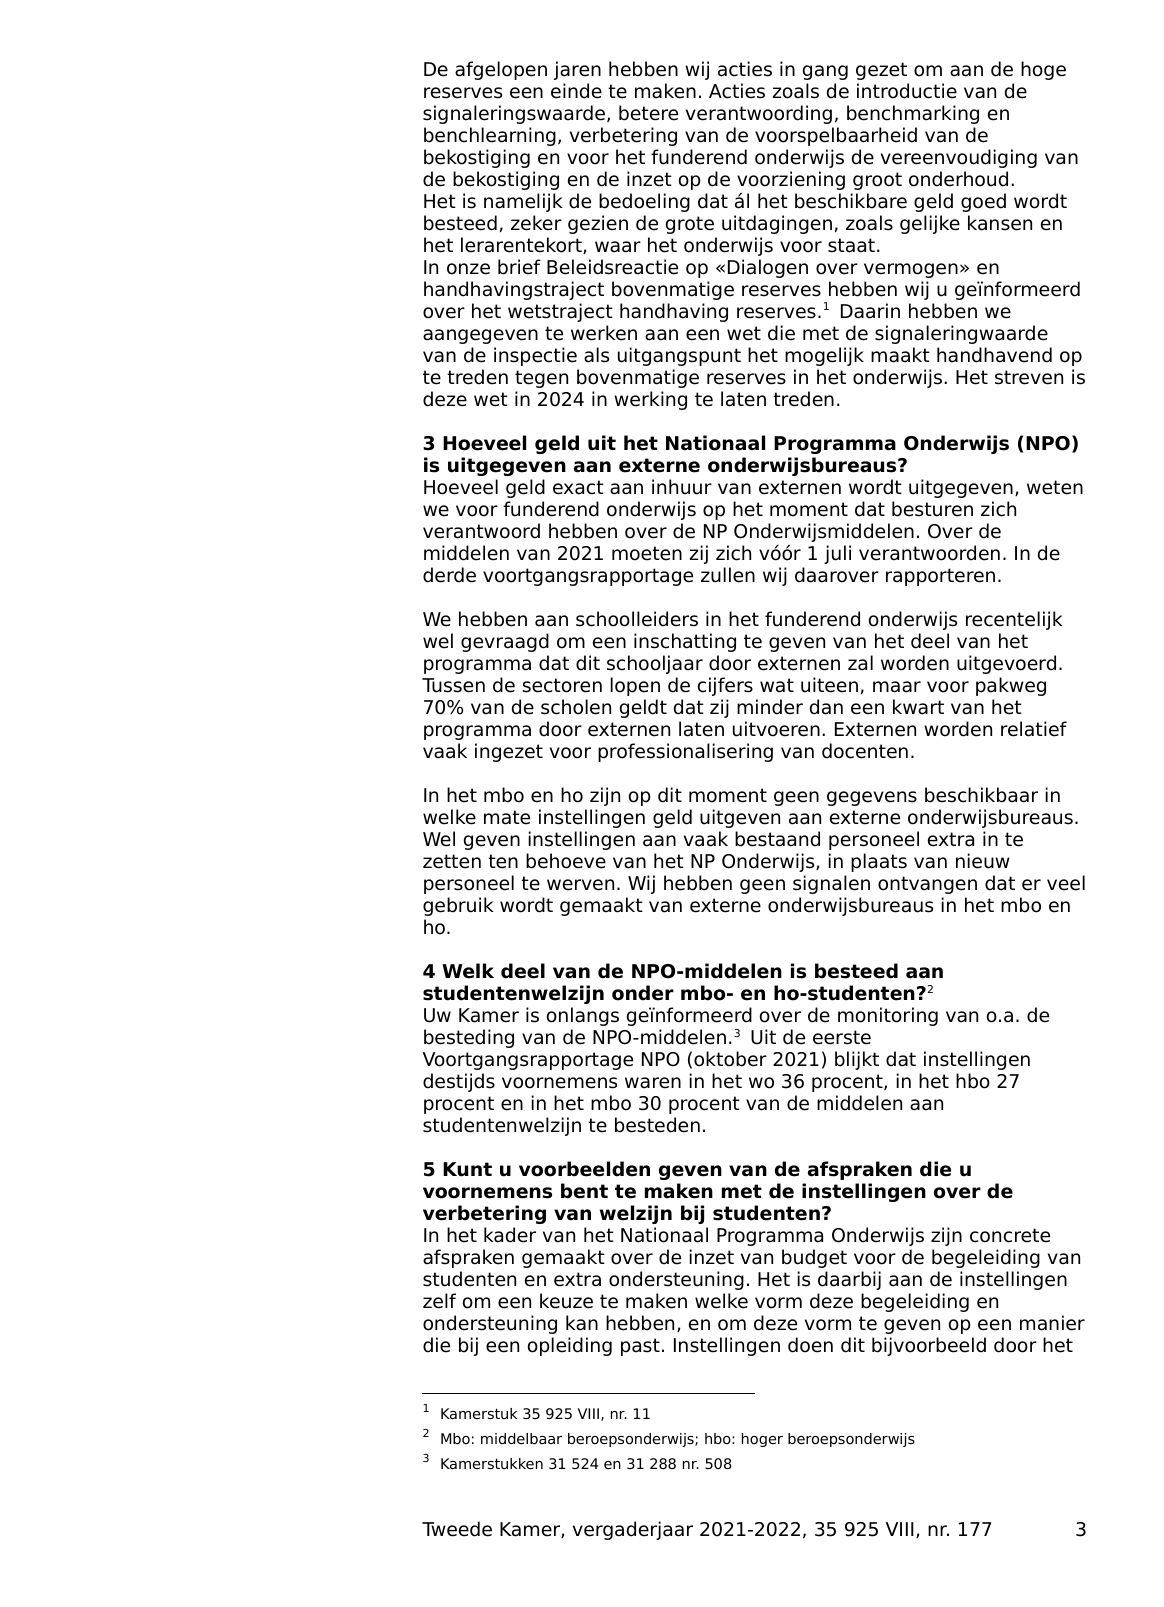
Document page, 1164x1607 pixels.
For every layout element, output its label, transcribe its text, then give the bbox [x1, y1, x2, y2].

text In het kader van het Nationaal Programma Onderwijs zijn concrete afspraken gemaakt over de inzet van budget voor de begeleiding van studenten en extra ondersteuning. Het is daarbij aan de instellingen zelf om een keuze te maken welke vorm deze begeleiding en ondersteuning kan hebben, en om deze vorm te geven op een manier die bij een opleiding past. Instellingen doen dit bijvoorbeeld door het [422, 1225, 1087, 1357]
text 4 Welk deel van de NPO-middelen is besteed aan studentenwelzijn onder mbo- en ho-studenten? [422, 961, 1087, 1005]
text In het mbo en ho zijn op dit moment geen gegevens beschikbaar in welke mate instellingen geld uitgeven aan externe onderwijsbureaus. Wel geven instellingen aan vaak bestaand personeel extra in te zetten ten behoeve van het NP Onderwijs, in plaats van nieuw personeel te werven. Wij hebben geen signalen ontvangen dat er veel gebruik wordt gemaakt van externe onderwijsbureaus in het mbo en ho. [422, 785, 1087, 939]
text In onze brief Beleidsreactie op «Dialogen over vermogen» en handhavingstraject bovenmatige reserves hebben wij u geïnformeerd over het wetstraject handhaving reserves. Daarin hebben we aangegeven te werken aan een wet die met de signaleringwaarde van de inspectie als uitgangspunt het mogelijk maakt handhavend op te treden tegen bovenmatige reserves in het onderwijs. Het streven is deze wet in 2024 in werking te laten treden. [422, 257, 1087, 411]
text Uw Kamer is onlangs geïnformeerd over de monitoring van o.a. de besteding van de NPO-middelen. Uit de eerste Voortgangsrapportage NPO (oktober 2021) blijkt dat instellingen destijds voornemens waren in het wo 36 procent, in het hbo 27 procent en in het mbo 30 procent van de middelen aan studentenwelzijn te besteden. [422, 1005, 1087, 1137]
text Hoeveel geld exact aan inhuur van externen wordt uitgegeven, weten we voor funderend onderwijs op het moment dat besturen zich verantwoord hebben over de NP Onderwijsmiddelen. Over de middelen van 2021 moeten zij zich vóór 1 juli verantwoorden. In de derde voortgangsrapportage zullen wij daarover rapporteren. [422, 477, 1087, 587]
text We hebben aan schoolleiders in het funderend onderwijs recentelijk wel gevraagd om een inschatting te geven van het deel van het programma dat dit schooljaar door externen zal worden uitgevoerd. Tussen de sectoren lopen de cijfers wat uiteen, maar voor pakweg 70% van de scholen geldt dat zij minder dan een kwart van het programma door externen laten uitvoeren. Externen worden relatief vaak ingezet voor professionalisering van docenten. [422, 609, 1087, 763]
text 5 Kunt u voorbeelden geven van de afspraken die u voornemens bent te maken met de instellingen over de verbetering van welzijn bij studenten? [422, 1159, 1087, 1225]
text De afgelopen jaren hebben wij acties in gang gezet om aan de hoge reserves een einde te maken. Acties zoals de introductie van de signaleringswaarde, betere verantwoording, benchmarking en benchlearning, verbetering van de voorspelbaarheid van de bekostiging en voor het funderend onderwijs de vereenvoudiging van de bekostiging en de inzet op de voorziening groot onderhoud. [422, 59, 1087, 191]
text Kamerstukken 31 524 en 31 288 nr. 508 [422, 1452, 1087, 1474]
text Kamerstuk 35 925 VIII, nr. 11 [422, 1402, 1087, 1424]
text 3 Hoeveel geld uit het Nationaal Programma Onderwijs (NPO) is uitgegeven aan externe onderwijsbureaus? [422, 433, 1087, 477]
text Mbo: middelbaar beroepsonderwijs; hbo: hoger beroepsonderwijs [422, 1427, 1087, 1449]
text Het is namelijk de bedoeling dat ál het beschikbare geld goed wordt besteed, zeker gezien de grote uitdagingen, zoals gelijke kansen en het lerarentekort, waar het onderwijs voor staat. [422, 191, 1087, 257]
